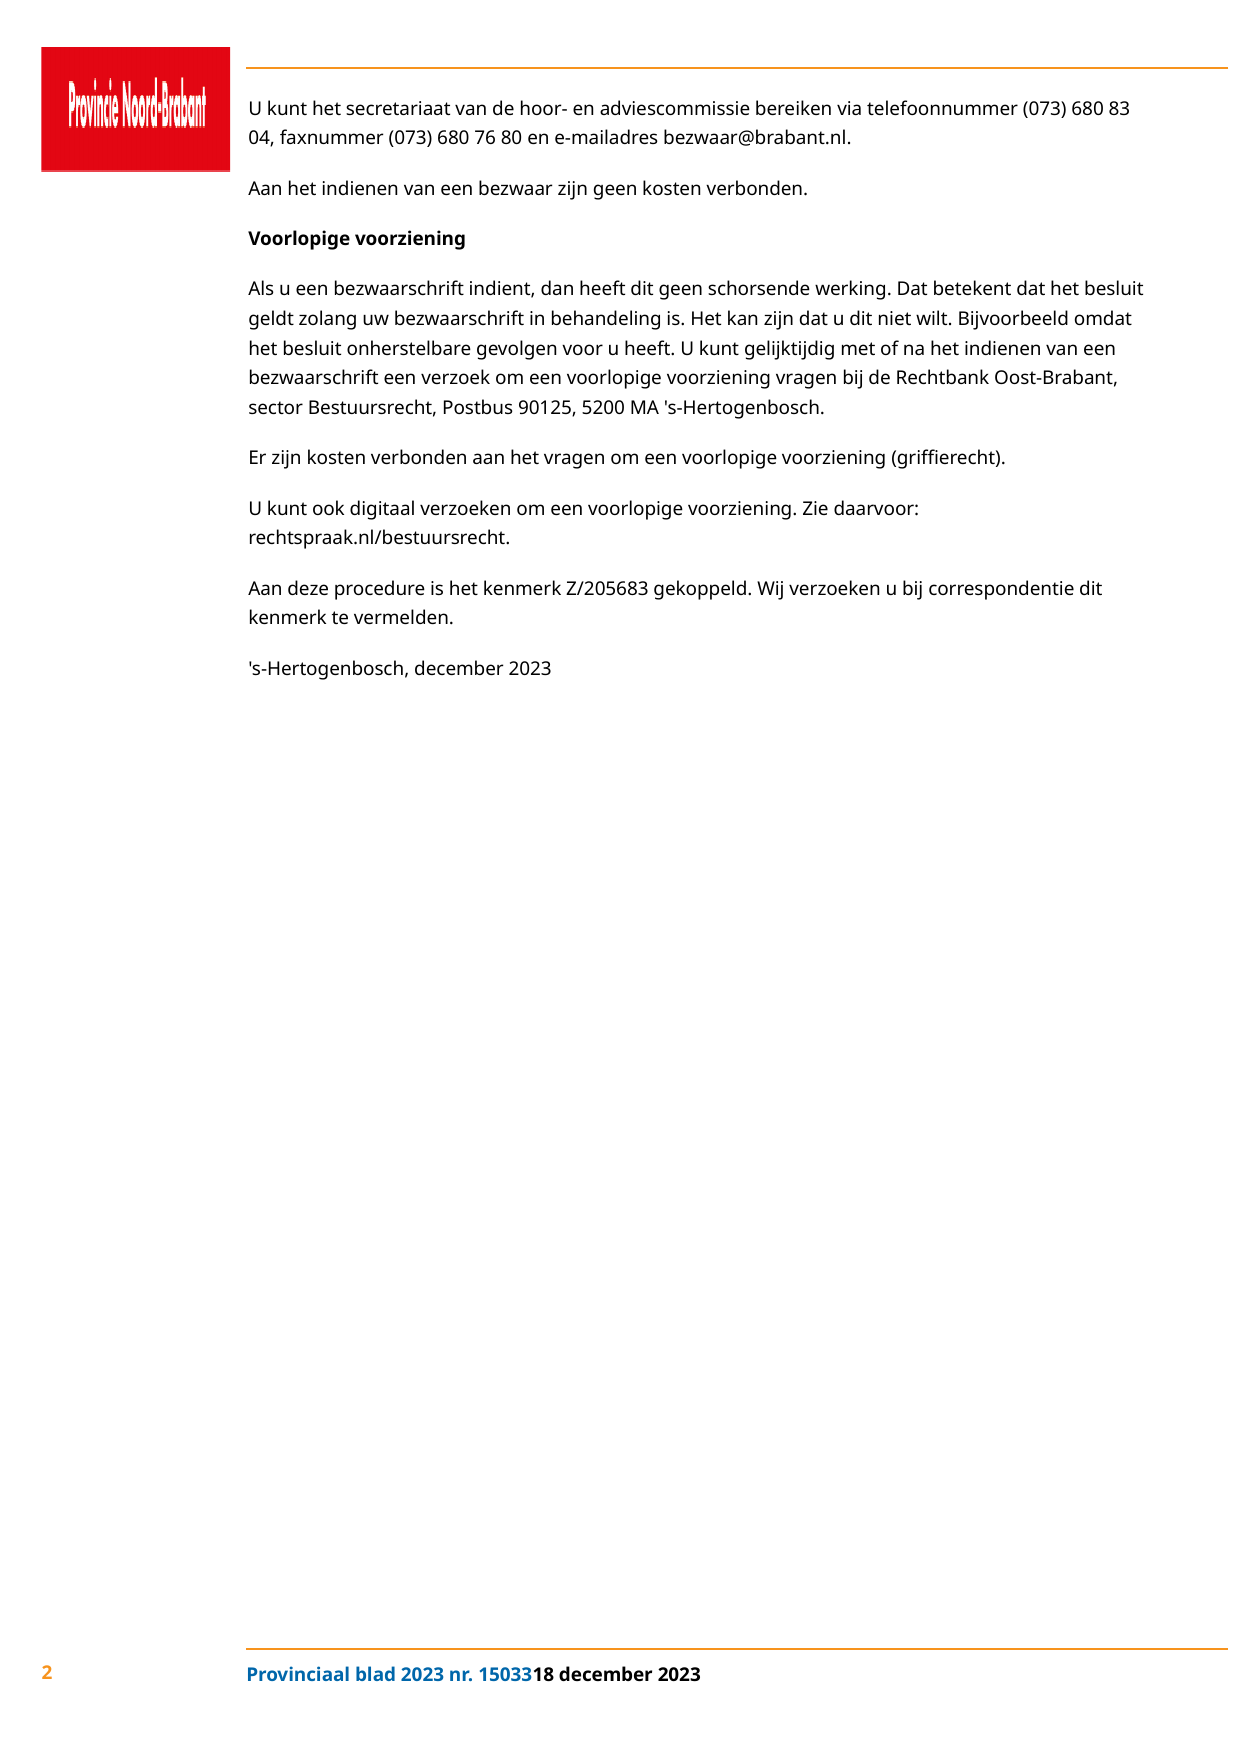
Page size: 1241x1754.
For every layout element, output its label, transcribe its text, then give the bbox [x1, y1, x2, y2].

text Voorlopige voorziening [248, 225, 1152, 251]
text 's-Hertogenbosch, december 2023 [248, 655, 1152, 681]
text U kunt ook digitaal verzoeken om een voorlopige voorziening. Zie daarvoor: rechtspraak.nl/bestuursrecht. [248, 495, 1152, 550]
text Aan het indienen van een bezwaar zijn geen kosten verbonden. [248, 175, 1152, 201]
picture [41, 47, 231, 172]
text U kunt het secretariaat van de hoor- en adviescommissie bereiken via telefoonnummer (073) 680 83 04, faxnummer (073) 680 76 80 en e-mailadres bezwaar@brabant.nl. [248, 95, 1152, 150]
text Als u een bezwaarschrift indient, dan heeft dit geen schorsende werking. Dat betekent dat het besluit geldt zolang uw bezwaarschrift in behandeling is. Het kan zijn dat u dit niet wilt. Bijvoorbeeld omdat het besluit onherstelbare gevolgen voor u heeft. U kunt gelijktijdig met of na het indienen van een bezwaarschrift een verzoek om een voorlopige voorziening vragen bij de Rechtbank Oost-Brabant, sector Bestuursrecht, Postbus 90125, 5200 MA 's‑Hertogenbosch. [248, 276, 1152, 420]
text Aan deze procedure is het kenmerk Z/205683 gekoppeld. Wij verzoeken u bij correspondentie dit kenmerk te vermelden. [248, 575, 1152, 630]
text Er zijn kosten verbonden aan het vragen om een voorlopige voorziening (griffierecht). [248, 444, 1152, 470]
